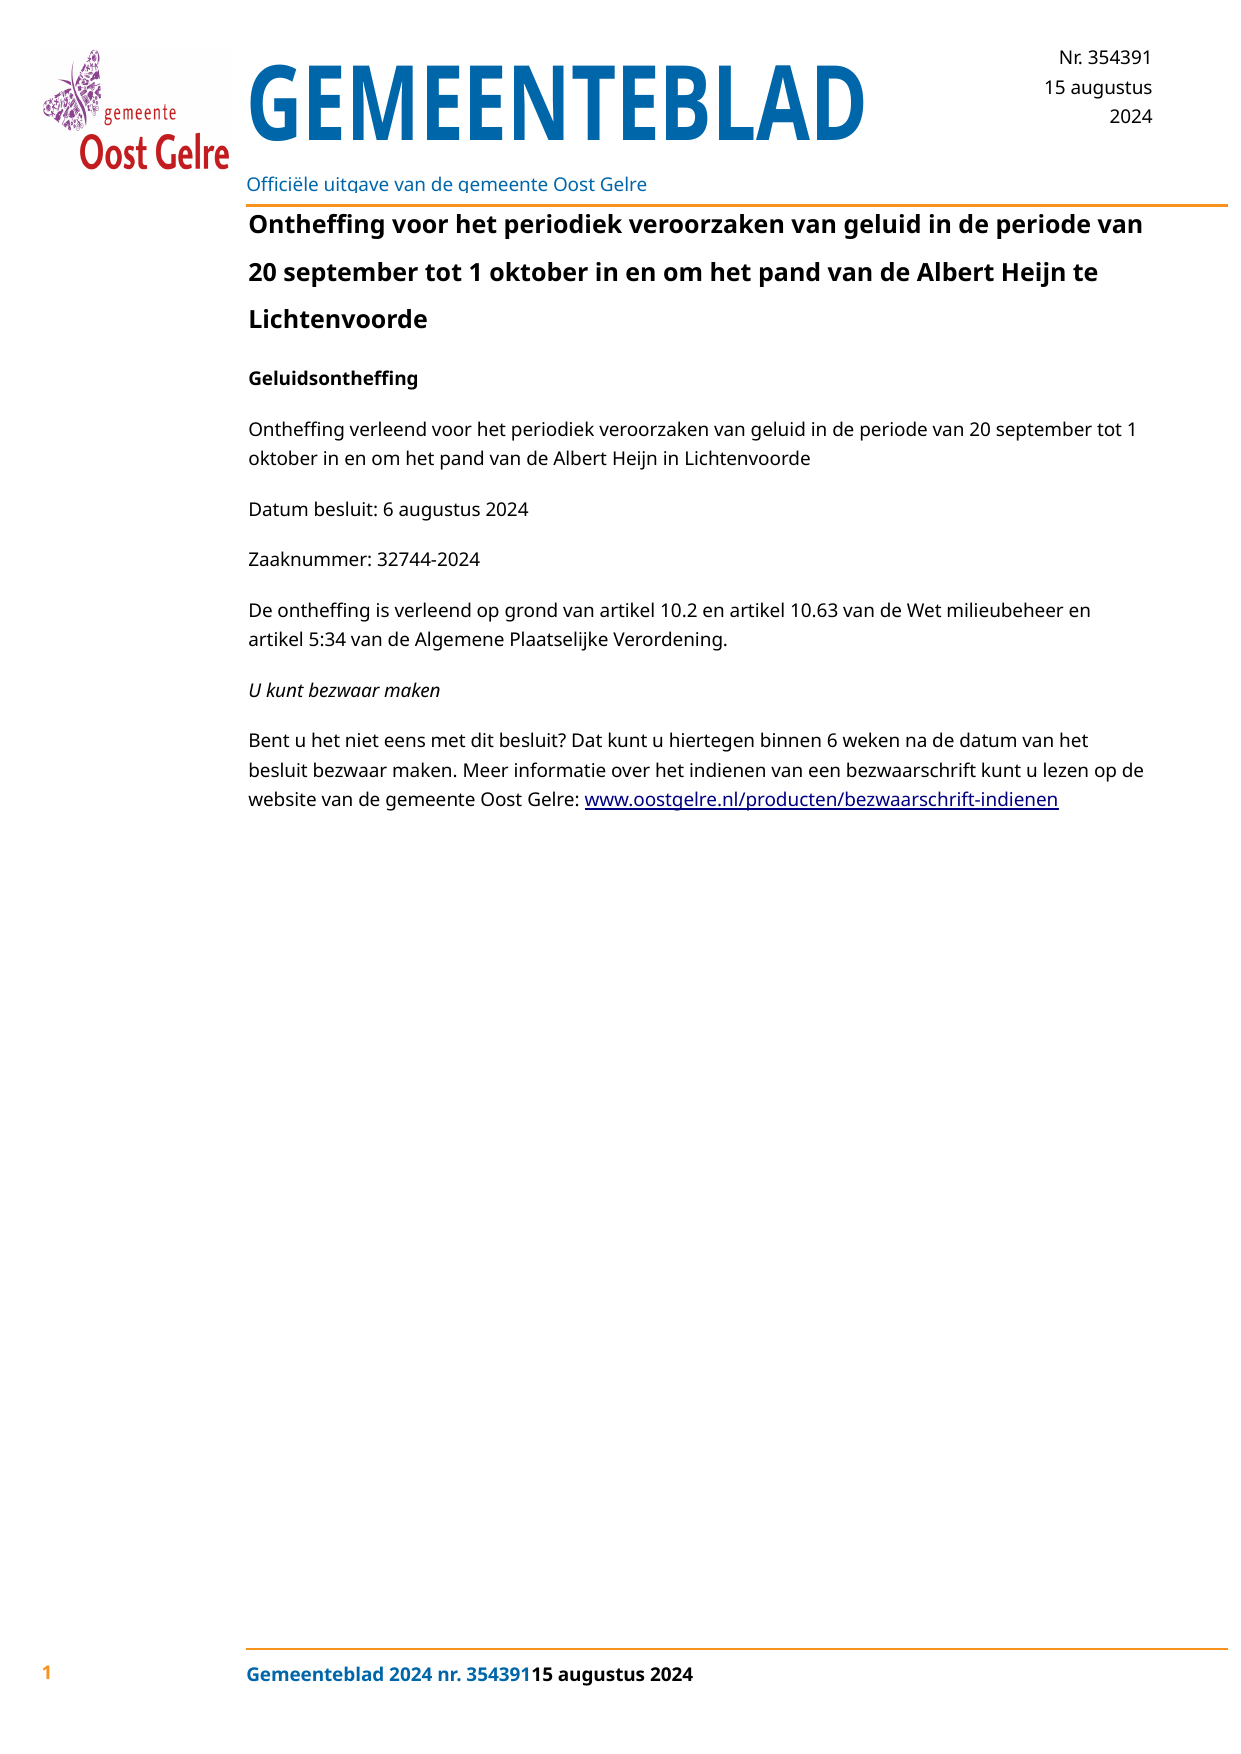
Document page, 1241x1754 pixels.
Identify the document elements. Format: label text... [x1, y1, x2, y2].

text Zaaknummer: 32744-2024 [248, 546, 1152, 572]
text De ontheffing is verleend op grond van artikel 10.2 en artikel 10.63 van de Wet milieubeheer en artikel 5:34 van de Algemene Plaatselijke Verordening. [248, 597, 1152, 652]
text Ontheffing voor het periodiek veroorzaken van geluid in de periode van 20 september tot 1 oktober in en om het pand van de Albert Heijn te Lichtenvoorde [248, 207, 1152, 336]
text Bent u het niet eens met dit besluit? Dat kunt u hiertegen binnen 6 weken na de datum van het besluit bezwaar maken. Meer informatie over het indienen van een bezwaarschrift kunt u lezen op de website van de gemeente Oost Gelre: www.oostgelre.nl/producten/bezwaarschrift-indienen [248, 727, 1152, 812]
text Datum besluit: 6 augustus 2024 [248, 496, 1152, 522]
picture [41, 47, 231, 172]
text U kunt bezwaar maken [248, 677, 1152, 702]
text Ontheffing verleend voor het periodiek veroorzaken van geluid in de periode van 20 september tot 1 oktober in en om het pand van de Albert Heijn in Lichtenvoorde [248, 416, 1152, 471]
text Geluidsontheffing [248, 366, 1152, 391]
